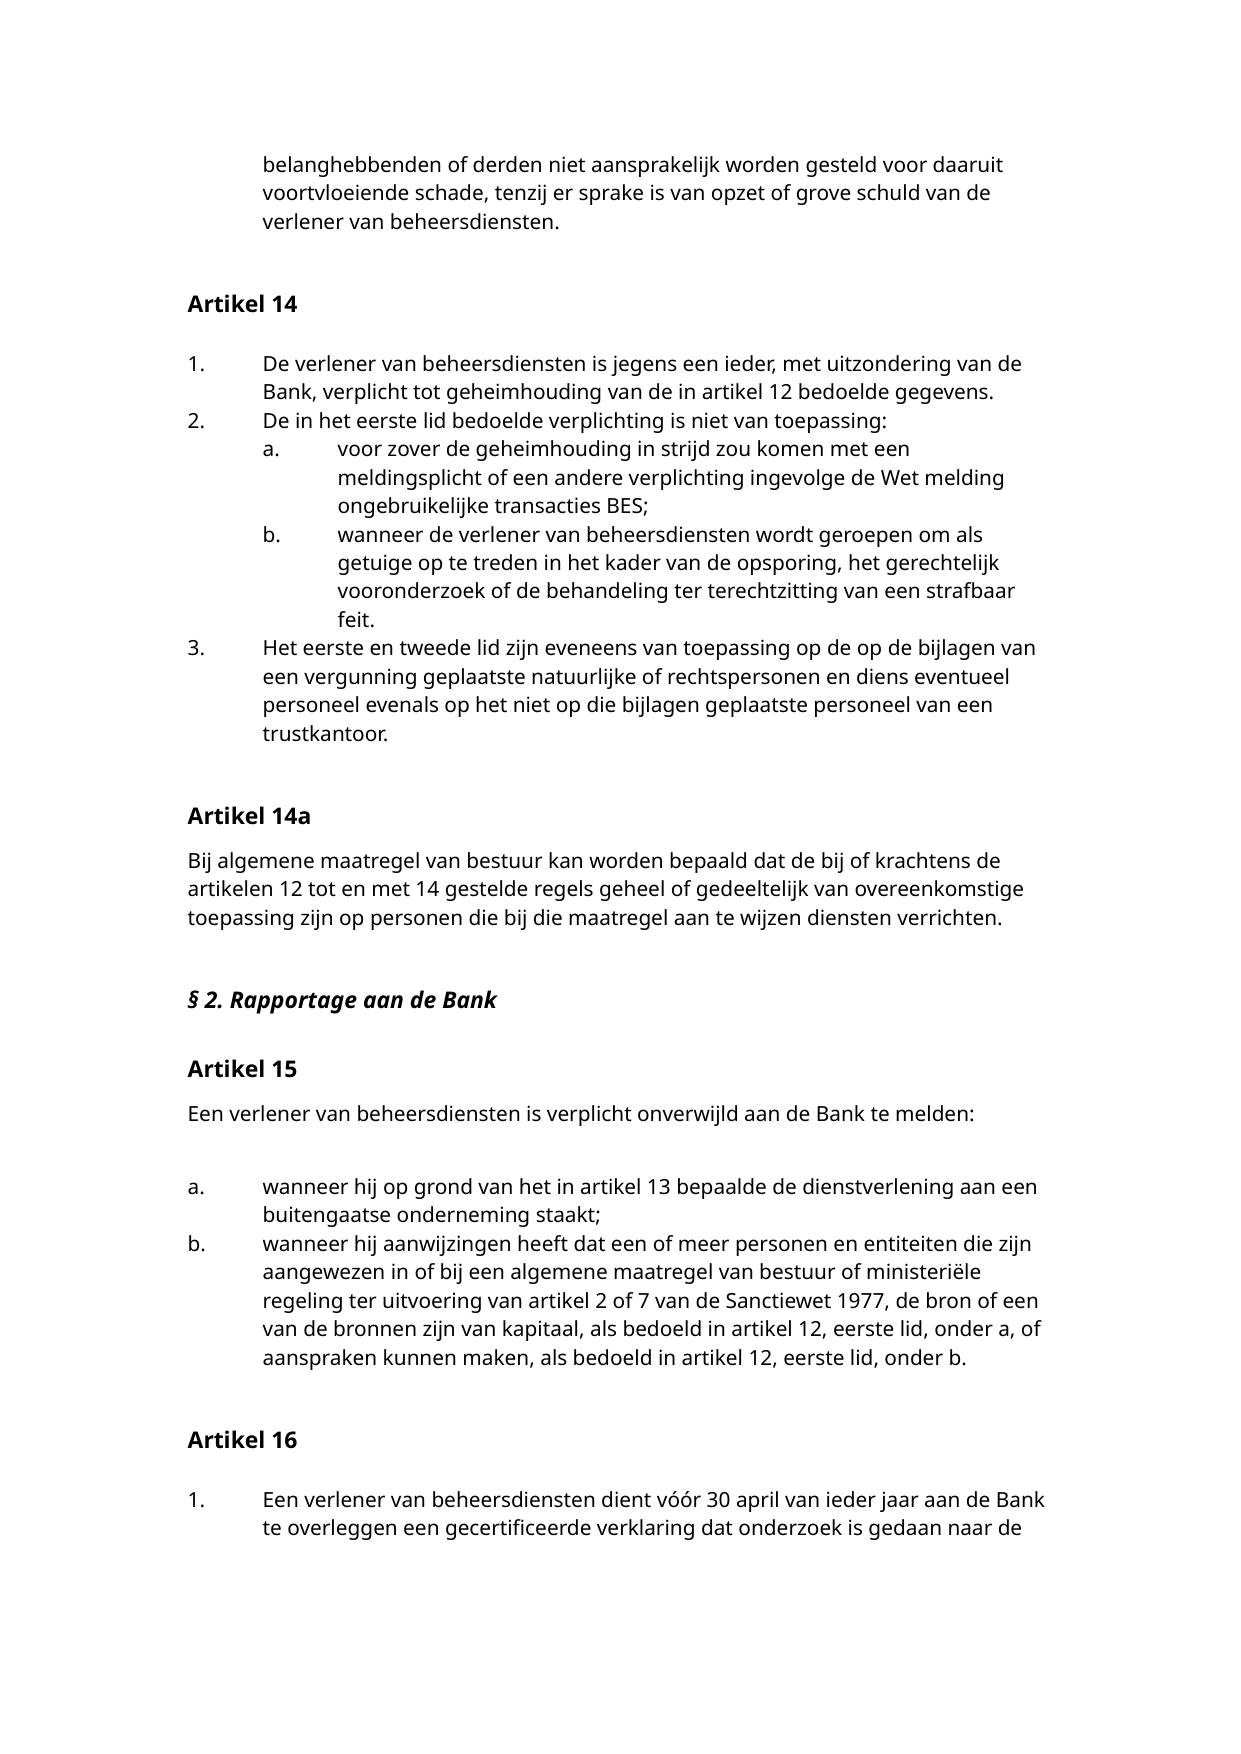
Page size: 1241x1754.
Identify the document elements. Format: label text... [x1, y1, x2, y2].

subtitle Artikel 16 [187, 1424, 1053, 1455]
subtitle Artikel 15 [187, 1052, 1053, 1084]
subtitle Artikel 14 [187, 288, 1053, 319]
list Een verlener van beheersdiensten dient vóór 30 april van ieder jaar aan de Bank te overleggen een gecertificeerde verklaring dat onderzoek is gedaan naar de [187, 1485, 1053, 1542]
list De in het eerste lid bedoelde verplichting is niet van toepassing: [187, 406, 1053, 434]
text Een verlener van beheersdiensten is verplicht onverwijld aan de Bank te melden: [187, 1099, 1053, 1127]
text Bij algemene maatregel van bestuur kan worden bepaald dat de bij of krachtens de artikelen 12 tot en met 14 gestelde regels geheel of gedeeltelijk van overeenkomstige toepassing zijn op personen die bij die maatregel aan te wijzen diensten verrichten. [187, 846, 1053, 931]
list voor zover de geheimhouding in strijd zou komen met een meldingsplicht of een andere verplichting ingevolge de Wet melding ongebruikelijke transacties BES; [262, 434, 1053, 520]
subtitle Artikel 14a [187, 800, 1053, 831]
list Het eerste en tweede lid zijn eveneens van toepassing op de op de bijlagen van een vergunning geplaatste natuurlijke of rechtspersonen en diens eventueel personeel evenals op het niet op die bijlagen geplaatste personeel van een trustkantoor. [187, 633, 1053, 747]
list wanneer hij aanwijzingen heeft dat een of meer personen en entiteiten die zijn aangewezen in of bij een algemene maatregel van bestuur of ministeriële regeling ter uitvoering van artikel 2 of 7 van de Sanctiewet 1977, de bron of een van de bronnen zijn van kapitaal, als bedoeld in artikel 12, eerste lid, onder a, of aanspraken kunnen maken, als bedoeld in artikel 12, eerste lid, onder b. [187, 1229, 1053, 1371]
list wanneer de verlener van beheersdiensten wordt geroepen om als getuige op te treden in het kader van de opsporing, het gerechtelijk vooronderzoek of de behandeling ter terechtzitting van een strafbaar feit. [262, 520, 1053, 633]
list wanneer hij op grond van het in artikel 13 bepaalde de dienstverlening aan een buitengaatse onderneming staakt; [187, 1172, 1053, 1229]
list De verlener van beheersdiensten is jegens een ieder, met uitzondering van de Bank, verplicht tot geheimhouding van de in artikel 12 bedoelde gegevens. [187, 349, 1053, 406]
subtitle § 2. Rapportage aan de Bank [187, 984, 1053, 1015]
list belanghebbenden of derden niet aansprakelijk worden gesteld voor daaruit voortvloeiende schade, tenzij er sprake is van opzet of grove schuld van de verlener van beheersdiensten. [187, 150, 1053, 235]
